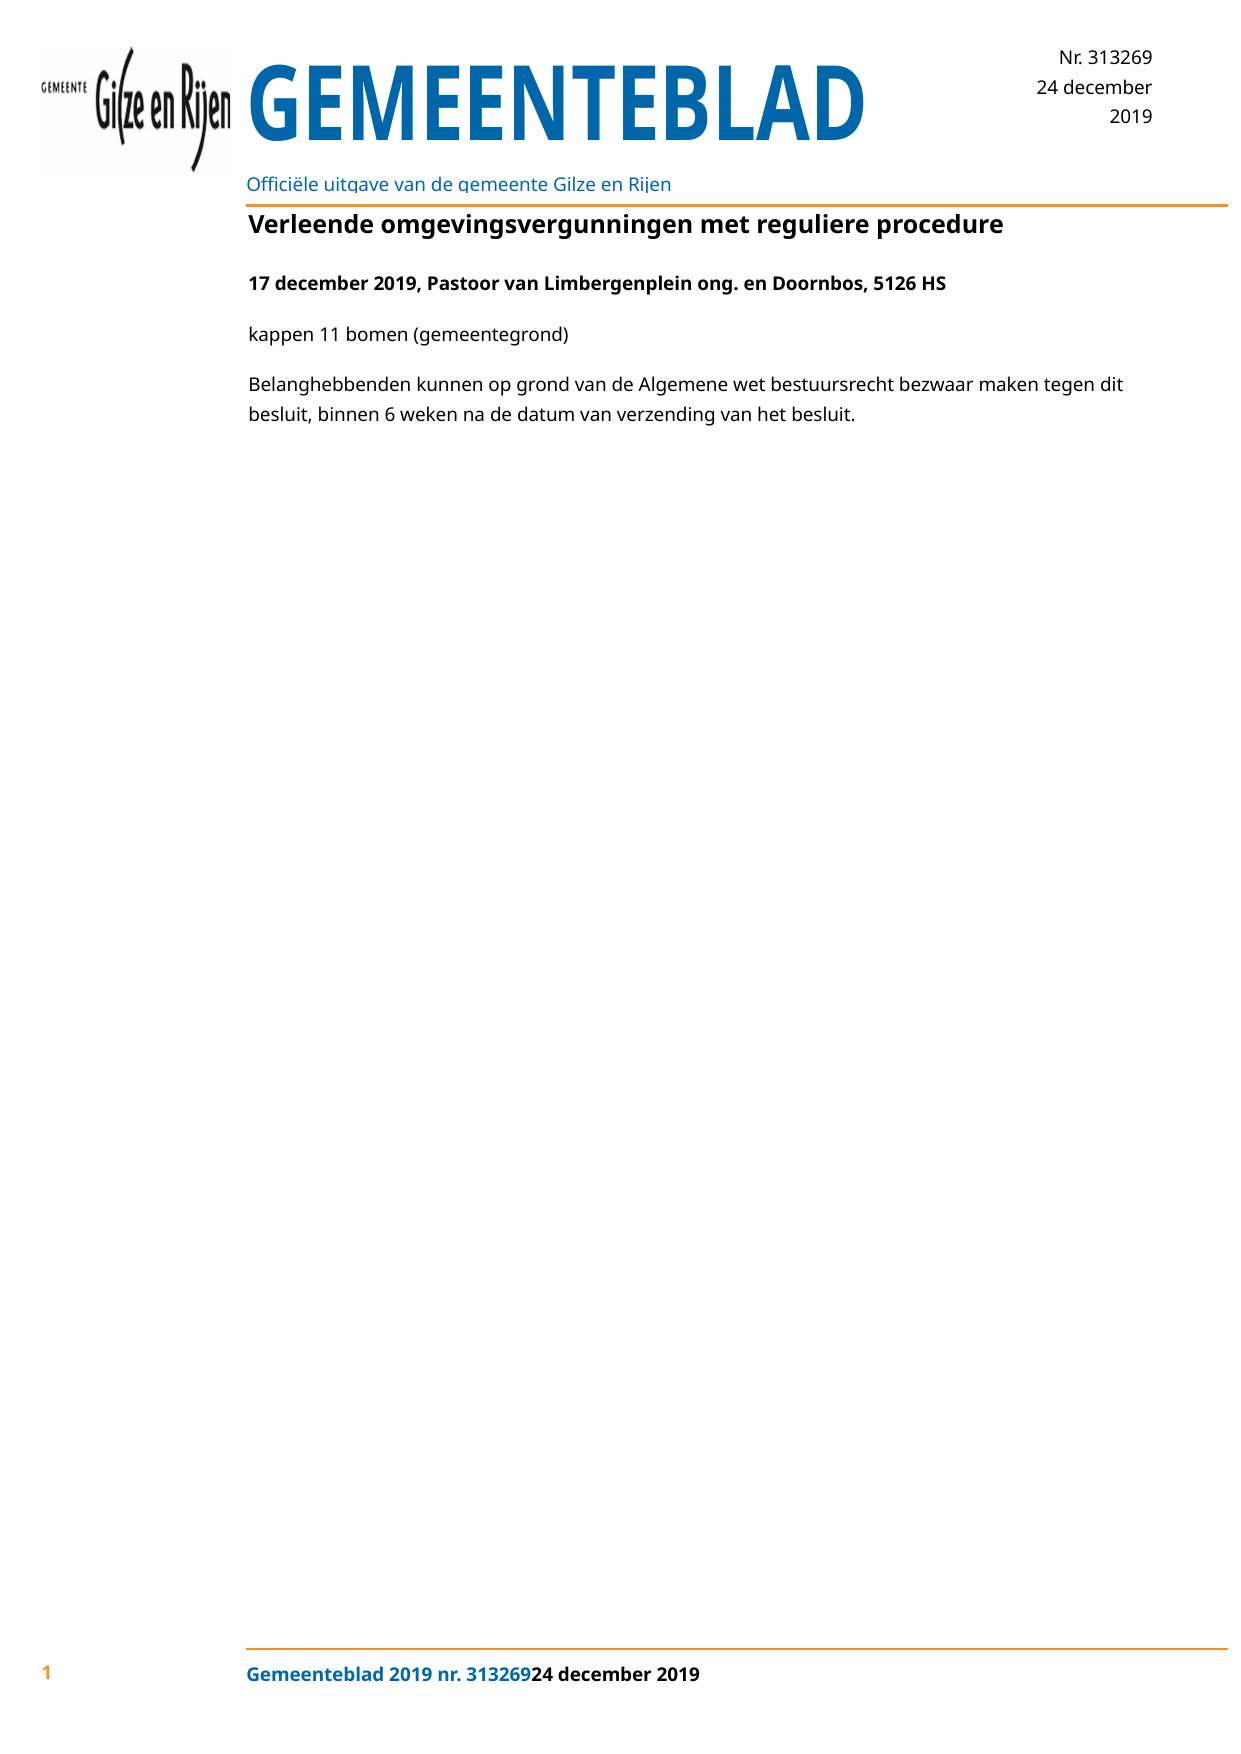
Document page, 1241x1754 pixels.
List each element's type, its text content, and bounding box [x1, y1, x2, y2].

picture [41, 47, 231, 172]
text kappen 11 bomen (gemeentegrond) [248, 321, 1152, 346]
text Belanghebbenden kunnen op grond van de Algemene wet bestuursrecht bezwaar maken tegen dit besluit, binnen 6 weken na de datum van verzending van het besluit. [248, 371, 1152, 426]
text Verleende omgevingsvergunningen met reguliere procedure [248, 207, 1152, 241]
text 17 december 2019, Pastoor van Limbergenplein ong. en Doornbos, 5126 HS [248, 270, 1152, 296]
